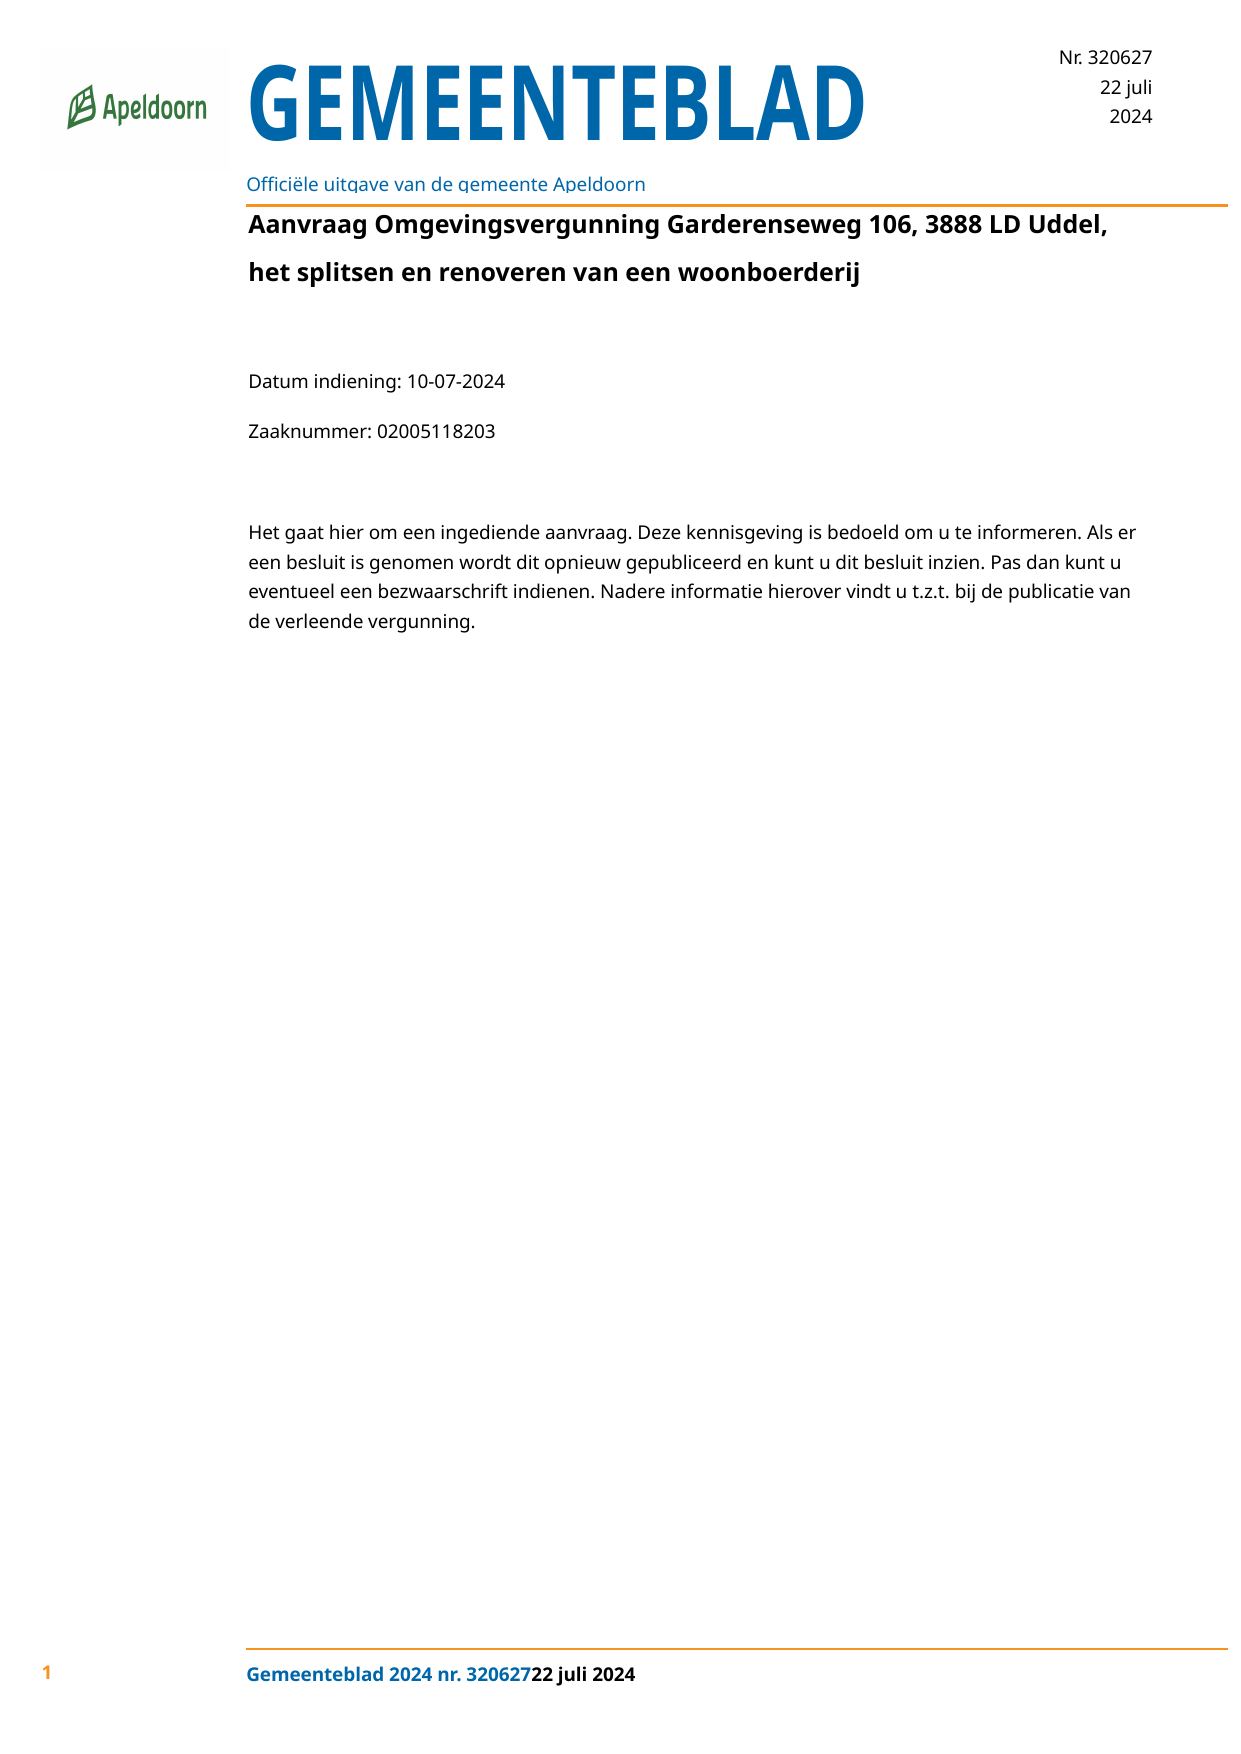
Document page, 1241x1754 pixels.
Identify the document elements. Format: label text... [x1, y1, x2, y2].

text Aanvraag Omgevingsvergunning Garderenseweg 106, 3888 LD Uddel, het splitsen en renoveren van een woonboerderij [248, 207, 1152, 288]
text Het gaat hier om een ingediende aanvraag. Deze kennisgeving is bedoeld om u te informeren. Als er een besluit is genomen wordt dit opnieuw gepubliceerd en kunt u dit besluit inzien. Pas dan kunt u eventueel een bezwaarschrift indienen. Nadere informatie hierover vindt u t.z.t. bij de publicatie van de verleende vergunning. [248, 519, 1152, 634]
picture [41, 47, 231, 172]
text Datum indiening: 10-07-2024 [248, 368, 1152, 394]
text Zaaknummer: 02005118203 [248, 419, 1152, 444]
